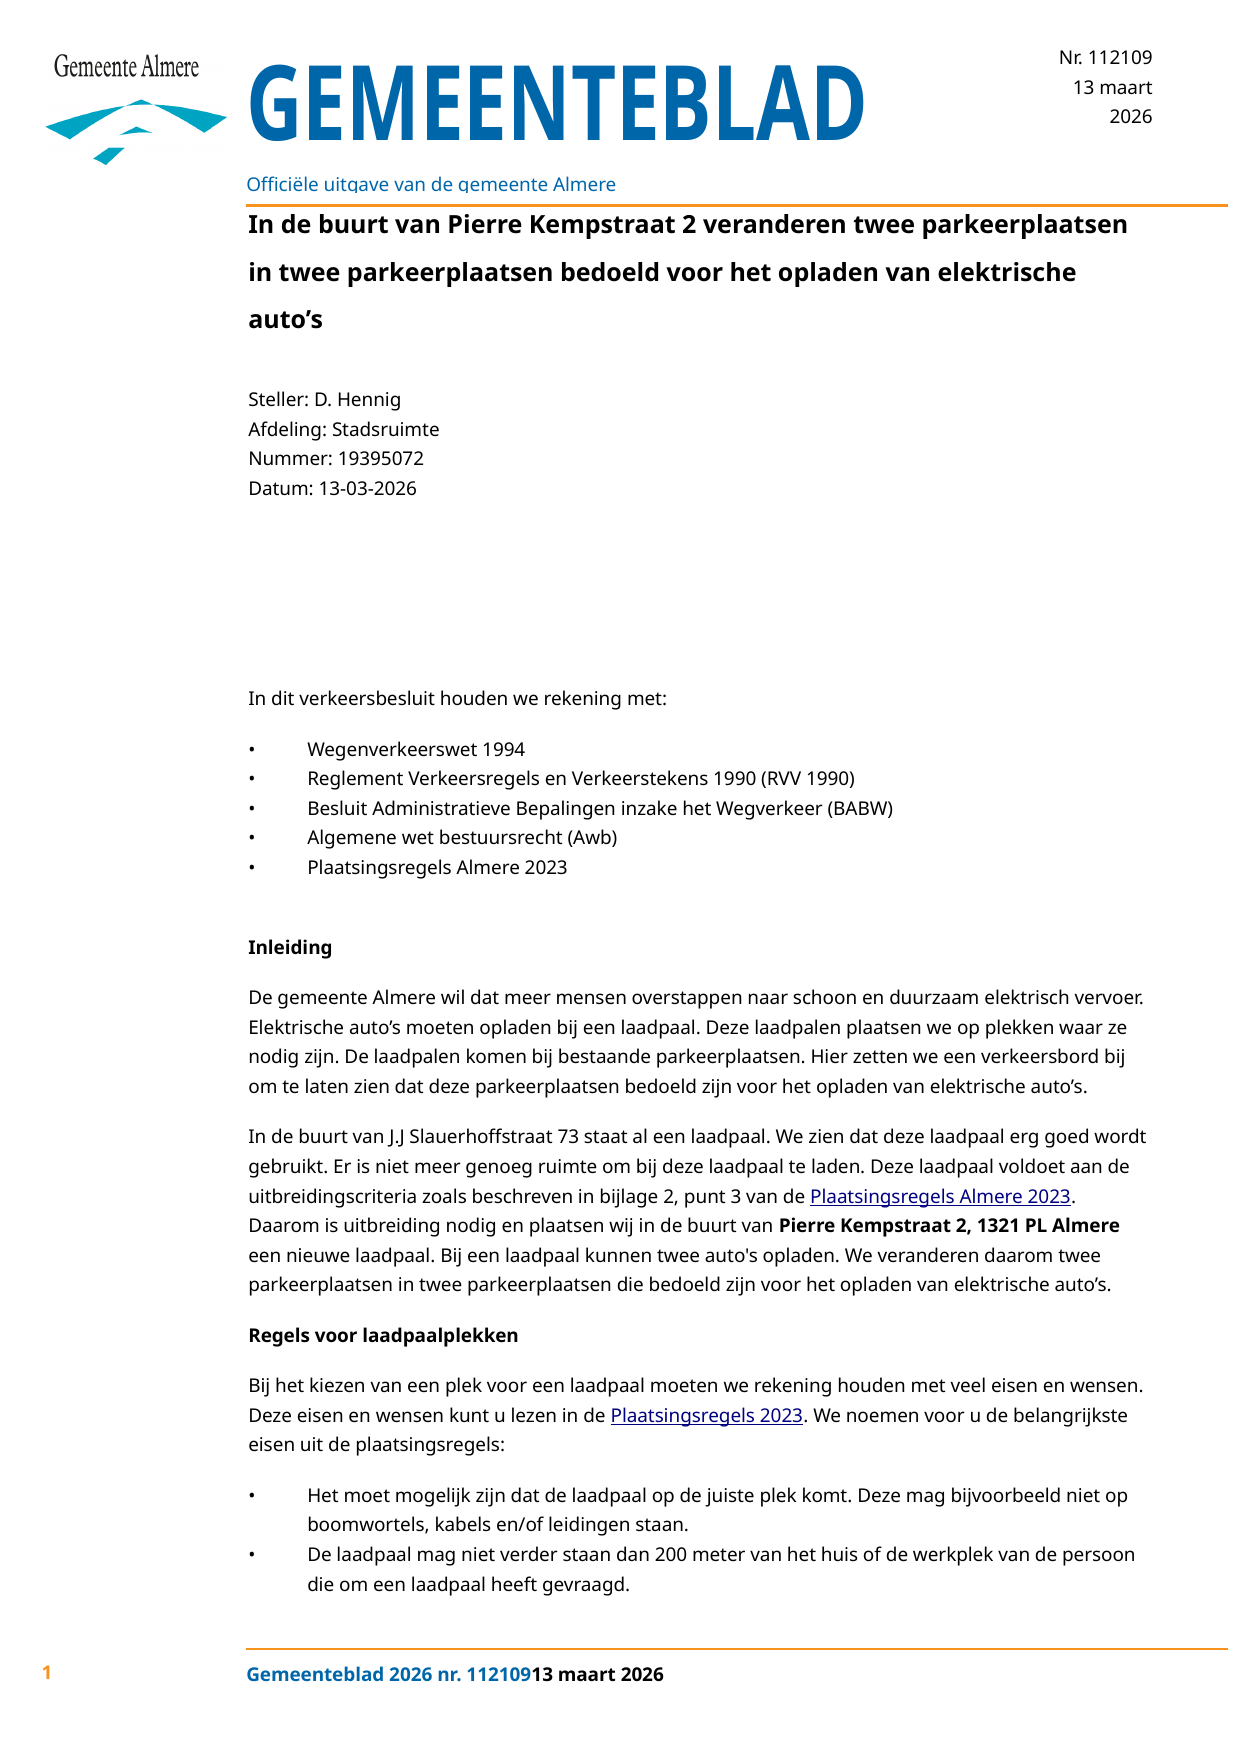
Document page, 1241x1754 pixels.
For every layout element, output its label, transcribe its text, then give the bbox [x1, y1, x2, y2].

text Nummer: 19395072 [248, 445, 1152, 471]
text De gemeente Almere wil dat meer mensen overstappen naar schoon en duurzaam elektrisch vervoer. Elektrische auto’s moeten opladen bij een laadpaal. Deze laadpalen plaatsen we op plekken waar ze nodig zijn. De laadpalen komen bij bestaande parkeerplaatsen. Hier zetten we een verkeersbord bij om te laten zien dat deze parkeerplaatsen bedoeld zijn voor het opladen van elektrische auto’s. [248, 984, 1152, 1099]
list Het moet mogelijk zijn dat de laadpaal op de juiste plek komt. Deze mag bijvoorbeeld niet op boomwortels, kabels en/of leidingen staan. [248, 1482, 1152, 1537]
picture [41, 47, 231, 172]
text In dit verkeersbesluit houden we rekening met: [248, 685, 1152, 711]
list Besluit Administratieve Bepalingen inzake het Wegverkeer (BABW) [248, 795, 1152, 821]
list Reglement Verkeersregels en Verkeerstekens 1990 (RVV 1990) [248, 765, 1152, 791]
text Datum: 13-03-2026 [248, 475, 1152, 501]
list Algemene wet bestuursrecht (Awb) [248, 824, 1152, 850]
list Wegenverkeerswet 1994 [248, 736, 1152, 762]
text Inleiding [248, 934, 1152, 960]
text Steller: D. Hennig [248, 386, 1152, 412]
text In de buurt van Pierre Kempstraat 2 veranderen twee parkeerplaatsen in twee parkeerplaatsen bedoeld voor het opladen van elektrische auto’s [248, 207, 1152, 336]
list De laadpaal mag niet verder staan dan 200 meter van het huis of de werkplek van de persoon die om een laadpaal heeft gevraagd. [248, 1541, 1152, 1597]
list Plaatsingsregels Almere 2023 [248, 854, 1152, 880]
text Regels voor laadpaalplekken [248, 1322, 1152, 1348]
text Bij het kiezen van een plek voor een laadpaal moeten we rekening houden met veel eisen en wensen. Deze eisen en wensen kunt u lezen in de Plaatsingsregels 2023. We noemen voor u de belangrijkste eisen uit de plaatsingsregels: [248, 1372, 1152, 1457]
text Afdeling: Stadsruimte [248, 416, 1152, 442]
text In de buurt van J.J Slauerhoffstraat 73 staat al een laadpaal. We zien dat deze laadpaal erg goed wordt gebruikt. Er is niet meer genoeg ruimte om bij deze laadpaal te laden. Deze laadpaal voldoet aan de uitbreidingscriteria zoals beschreven in bijlage 2, punt 3 van de Plaatsingsregels Almere 2023. Daarom is uitbreiding nodig en plaatsen wij in de buurt van Pierre Kempstraat 2, 1321 PL Almere een nieuwe laadpaal. Bij een laadpaal kunnen twee auto's opladen. We veranderen daarom twee parkeerplaatsen in twee parkeerplaatsen die bedoeld zijn voor het opladen van elektrische auto’s. [248, 1124, 1152, 1297]
